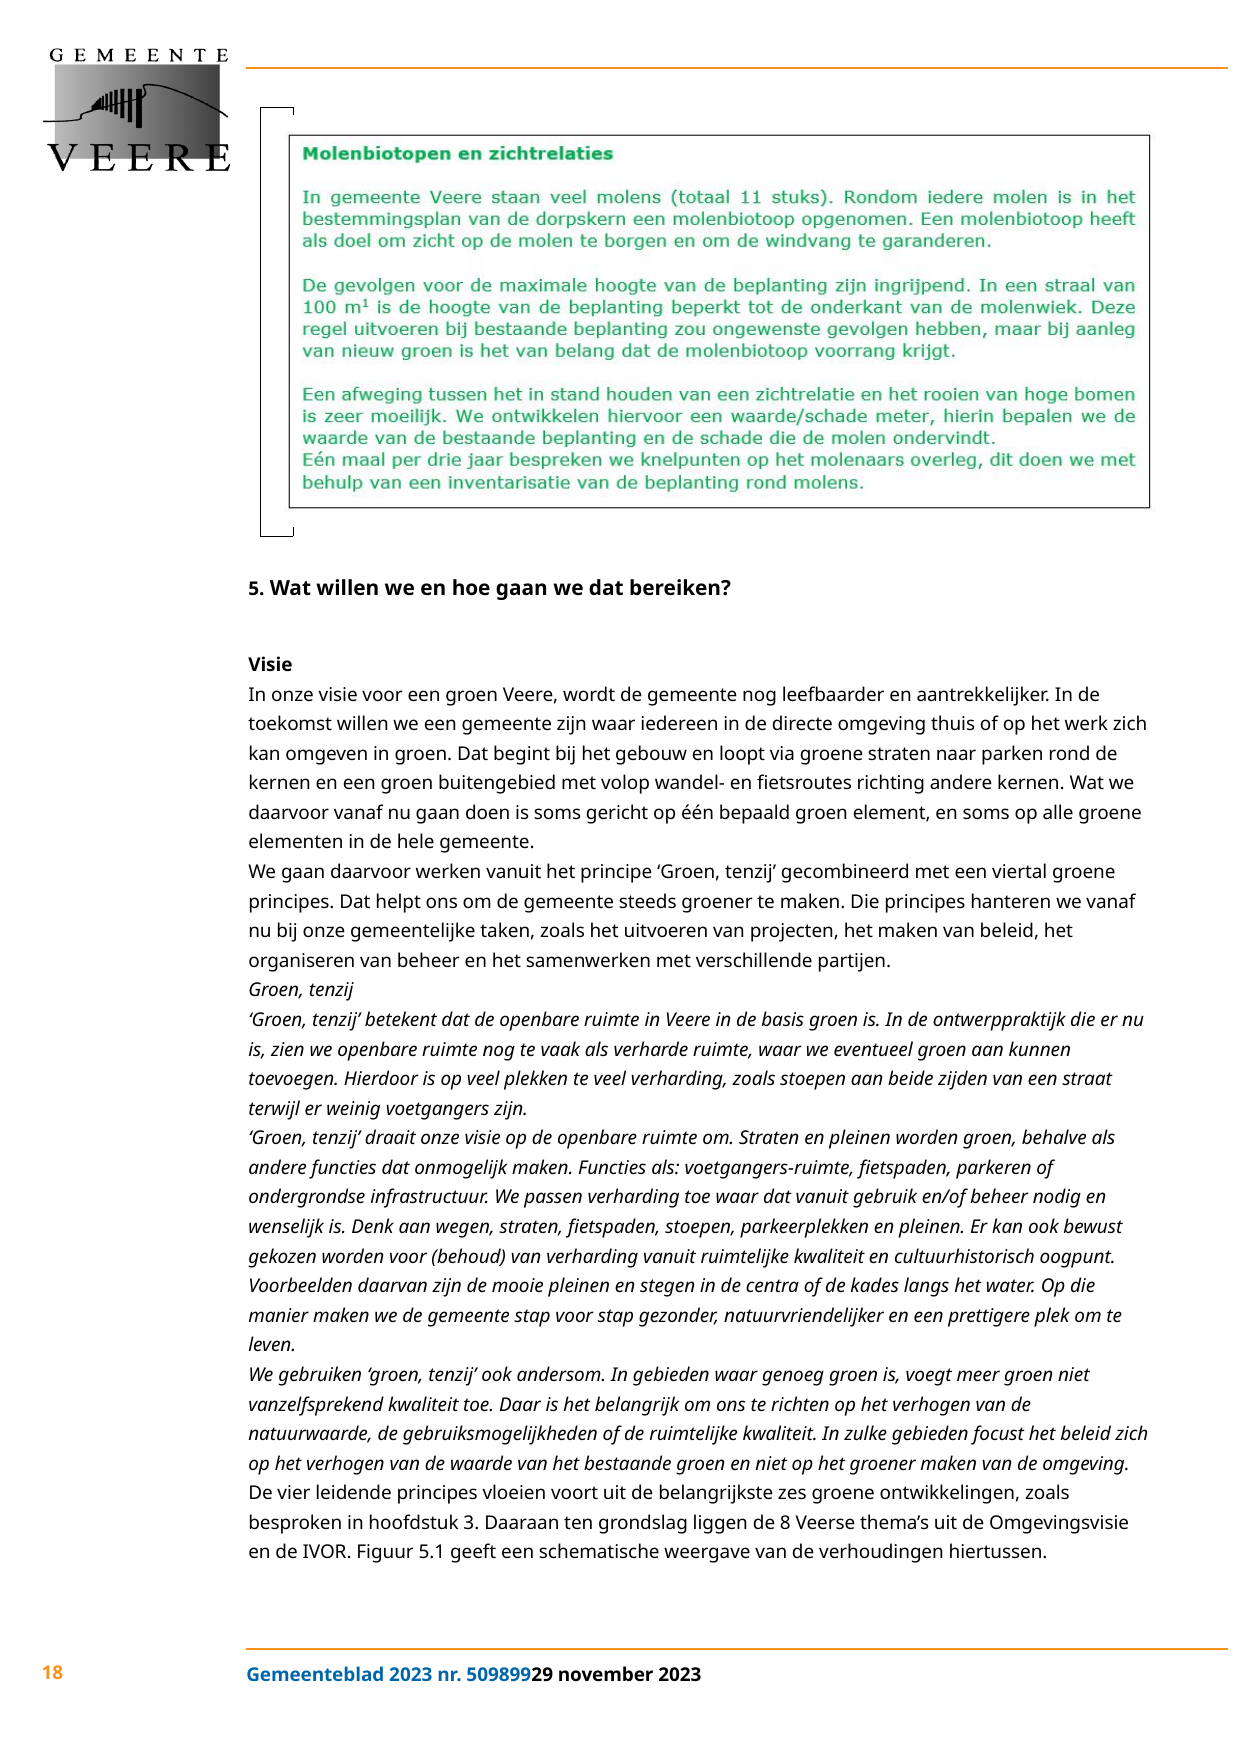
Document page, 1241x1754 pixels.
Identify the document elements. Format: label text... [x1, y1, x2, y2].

picture [268, 115, 1173, 527]
text Groen, tenzij [248, 977, 1152, 1002]
text ‘Groen, tenzij’ betekent dat de openbare ruimte in Veere in de basis groen is. In de ontwerppraktijk die er nu is, zien we openbare ruimte nog te vaak als verharde ruimte, waar we eventueel groen aan kunnen toevoegen. Hierdoor is op veel plekken te veel verharding, zoals stoepen aan beide zijden van een straat terwijl er weinig voetgangers zijn. [248, 1006, 1152, 1121]
text We gebruiken ‘groen, tenzij’ ook andersom. In gebieden waar genoeg groen is, voegt meer groen niet vanzelfsprekend kwaliteit toe. Daar is het belangrijk om ons te richten op het verhogen van de natuurwaarde, de gebruiksmogelijkheden of de ruimtelijke kwaliteit. In zulke gebieden focust het beleid zich op het verhogen van de waarde van het bestaande groen en niet op het groener maken van de omgeving. [248, 1361, 1152, 1476]
text De vier leidende principes vloeien voort uit de belangrijkste zes groene ontwikkelingen, zoals besproken in hoofdstuk 3. Daaraan ten grondslag liggen de 8 Veerse thema’s uit de Omgevingsvisie en de IVOR. Figuur 5.1 geeft een schematische weergave van de verhoudingen hiertussen. [248, 1479, 1152, 1564]
picture [41, 47, 231, 172]
text We gaan daarvoor werken vanuit het principe ‘Groen, tenzij’ gecombineerd met een viertal groene principes. Dat helpt ons om de gemeente steeds groener te maken. Die principes hanteren we vanaf nu bij onze gemeentelijke taken, zoals het uitvoeren van projecten, het maken van beleid, het organiseren van beheer en het samenwerken met verschillende partijen. [248, 858, 1152, 973]
text ‘Groen, tenzij’ draait onze visie op de openbare ruimte om. Straten en pleinen worden groen, behalve als andere functies dat onmogelijk maken. Functies als: voetgangers-ruimte, fietspaden, parkeren of ondergrondse infrastructuur. We passen verharding toe waar dat vanuit gebruik en/of beheer nodig en wenselijk is. Denk aan wegen, straten, fietspaden, stoepen, parkeerplekken en pleinen. Er kan ook bewust gekozen worden voor (behoud) van verharding vanuit ruimtelijke kwaliteit en cultuurhistorisch oogpunt. Voorbeelden daarvan zijn de mooie pleinen en stegen in de centra of de kades langs het water. Op die manier maken we de gemeente stap voor stap gezonder, natuurvriendelijker en een prettigere plek om te leven. [248, 1124, 1152, 1357]
text Visie [248, 651, 1152, 677]
text 5. Wat willen we en hoe gaan we dat bereiken? [248, 573, 1152, 602]
text In onze visie voor een groen Veere, wordt de gemeente nog leefbaarder en aantrekkelijker. In de toekomst willen we een gemeente zijn waar iedereen in de directe omgeving thuis of op het werk zich kan omgeven in groen. Dat begint bij het gebouw en loopt via groene straten naar parken rond de kernen en een groen buitengebied met volop wandel- en fietsroutes richting andere kernen. Wat we daarvoor vanaf nu gaan doen is soms gericht op één bepaald groen element, en soms op alle groene elementen in de hele gemeente. [248, 681, 1152, 854]
